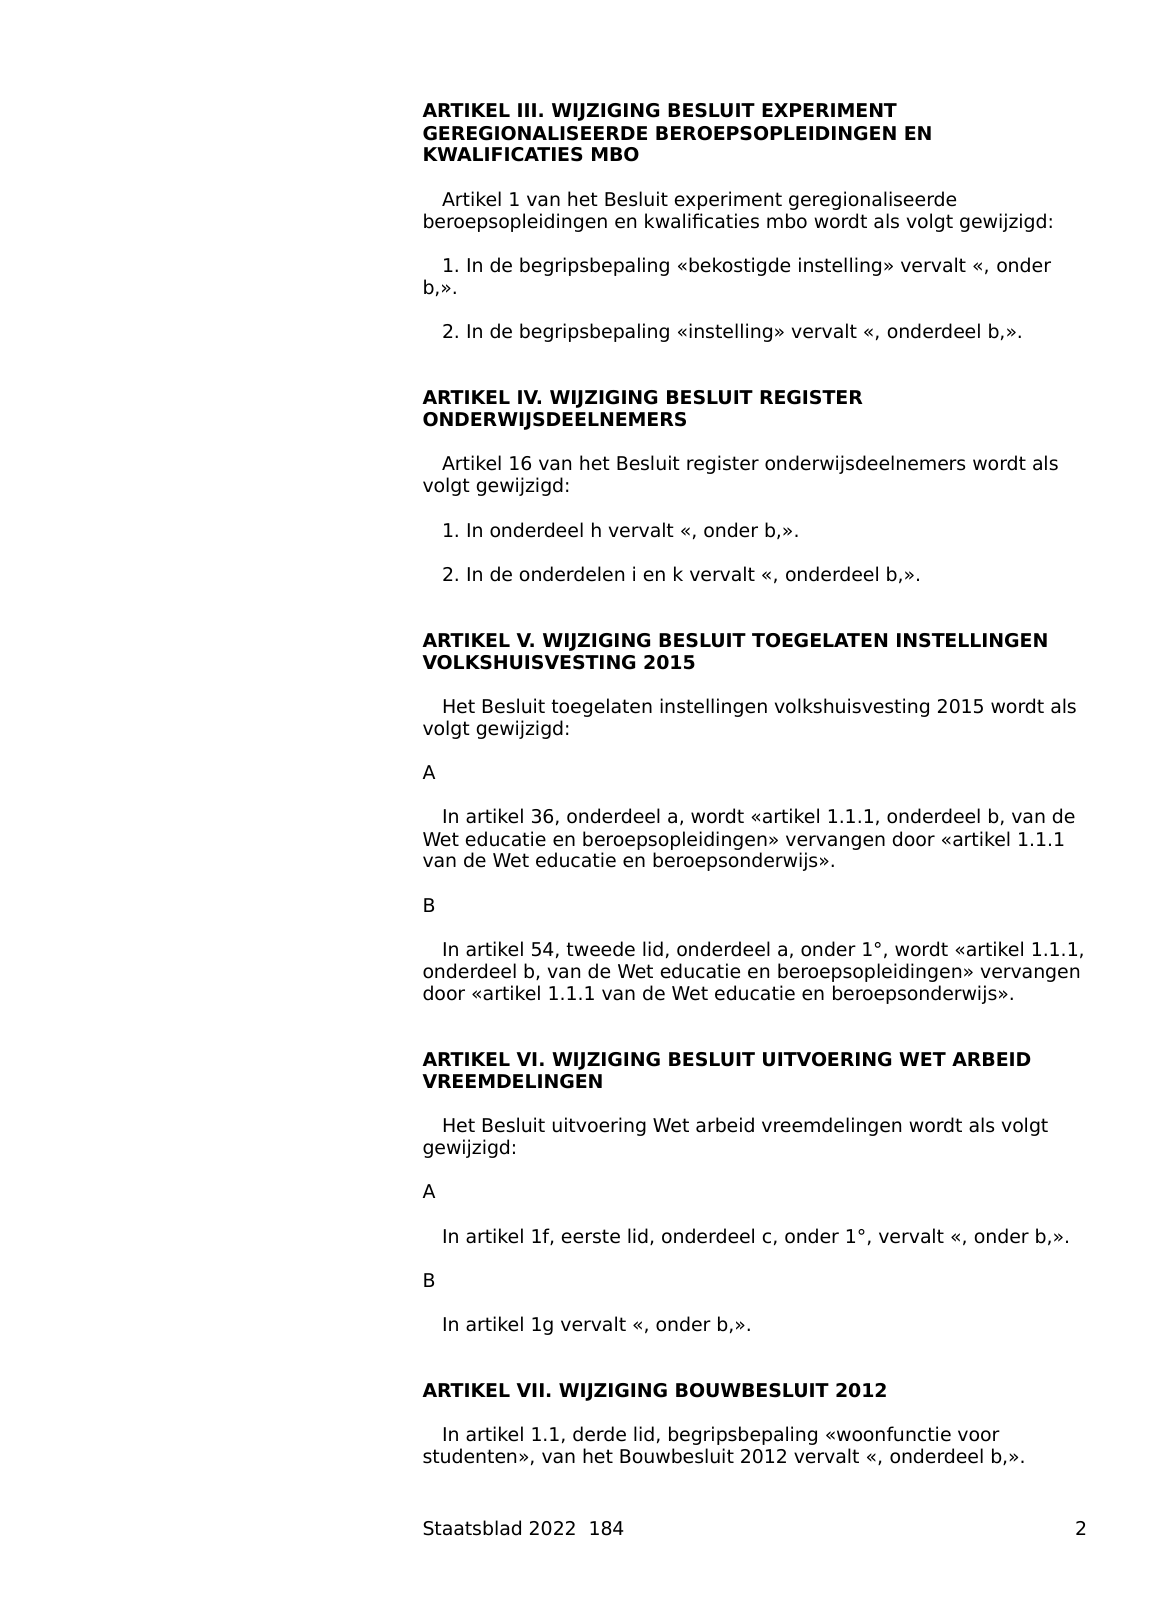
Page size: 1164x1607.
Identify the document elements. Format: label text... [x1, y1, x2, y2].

text 2. In de begripsbepaling «instelling» vervalt «, onderdeel b,». [422, 321, 1087, 343]
text 1. In de begripsbepaling «bekostigde instelling» vervalt «, onder b,». [422, 255, 1087, 299]
text In artikel 1.1, derde lid, begripsbepaling «woonfunctie voor studenten», van het Bouwbesluit 2012 vervalt «, onderdeel b,». [422, 1424, 1087, 1468]
text Artikel 1 van het Besluit experiment geregionaliseerde beroepsopleidingen en kwalificaties mbo wordt als volgt gewijzigd: [422, 188, 1087, 232]
subtitle ARTIKEL III. WIJZIGING BESLUIT EXPERIMENT GEREGIONALISEERDE BEROEPSOPLEIDINGEN EN KWALIFICATIES MBO [422, 100, 1087, 166]
subtitle ARTIKEL VI. WIJZIGING BESLUIT UITVOERING WET ARBEID VREEMDELINGEN [422, 1049, 1087, 1093]
text Het Besluit toegelaten instellingen volkshuisvesting 2015 wordt als volgt gewijzigd: [422, 696, 1087, 740]
text A [422, 762, 1087, 784]
text B [422, 894, 1087, 917]
subtitle ARTIKEL VII. WIJZIGING BOUWBESLUIT 2012 [422, 1380, 1087, 1402]
text In artikel 54, tweede lid, onderdeel a, onder 1°, wordt «artikel 1.1.1, onderdeel b, van de Wet educatie en beroepsopleidingen» vervangen door «artikel 1.1.1 van de Wet educatie en beroepsonderwijs». [422, 939, 1087, 1005]
subtitle ARTIKEL V. WIJZIGING BESLUIT TOEGELATEN INSTELLINGEN VOLKSHUISVESTING 2015 [422, 630, 1087, 674]
text B [422, 1270, 1087, 1292]
text Het Besluit uitvoering Wet arbeid vreemdelingen wordt als volgt gewijzigd: [422, 1115, 1087, 1159]
text 1. In onderdeel h vervalt «, onder b,». [422, 519, 1087, 541]
text In artikel 1f, eerste lid, onderdeel c, onder 1°, vervalt «, onder b,». [422, 1226, 1087, 1247]
text Artikel 16 van het Besluit register onderwijsdeelnemers wordt als volgt gewijzigd: [422, 453, 1087, 497]
text In artikel 1g vervalt «, onder b,». [422, 1314, 1087, 1336]
text 2. In de onderdelen i en k vervalt «, onderdeel b,». [422, 564, 1087, 586]
text A [422, 1181, 1087, 1203]
subtitle ARTIKEL IV. WIJZIGING BESLUIT REGISTER ONDERWIJSDEELNEMERS [422, 387, 1087, 431]
text In artikel 36, onderdeel a, wordt «artikel 1.1.1, onderdeel b, van de Wet educatie en beroepsopleidingen» vervangen door «artikel 1.1.1 van de Wet educatie en beroepsonderwijs». [422, 806, 1087, 872]
